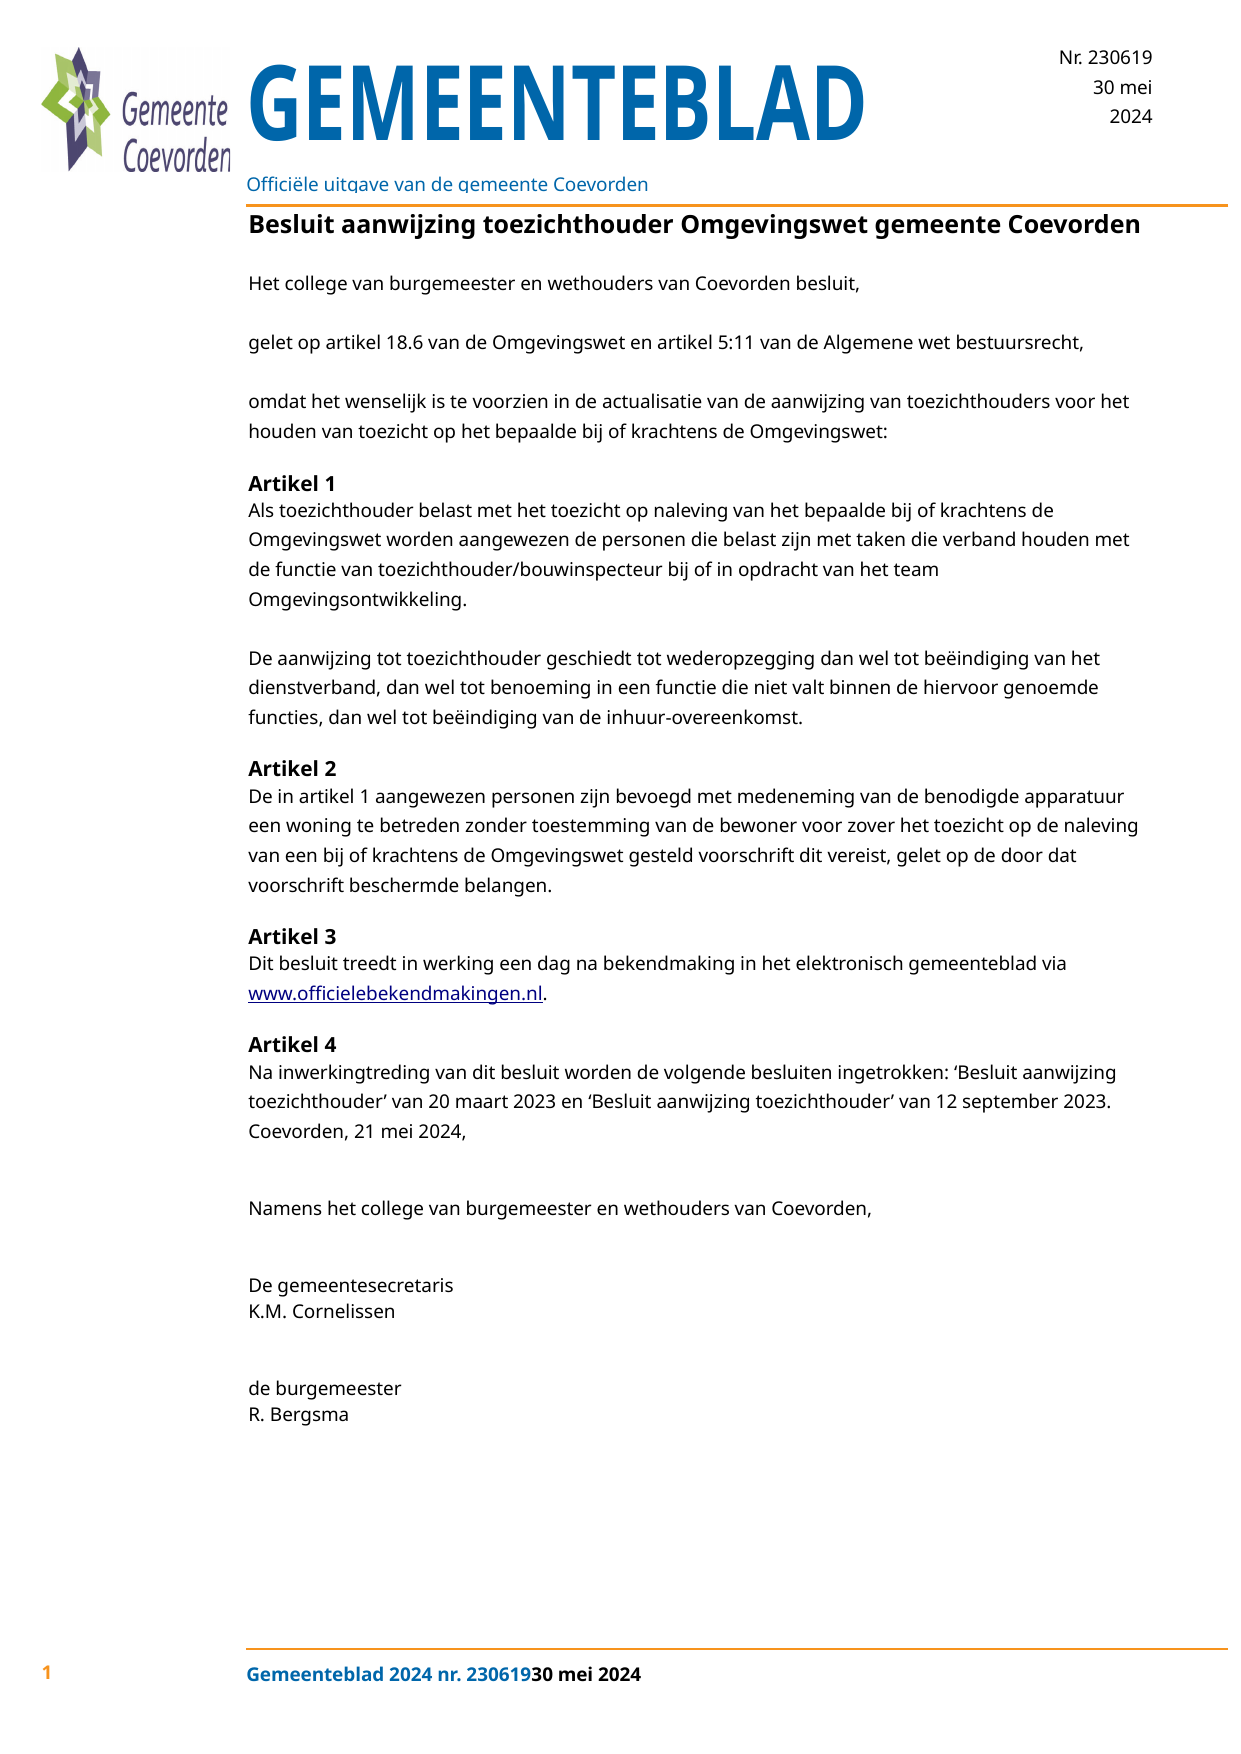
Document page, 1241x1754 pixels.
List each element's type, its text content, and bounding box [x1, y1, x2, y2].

text Het college van burgemeester en wethouders van Coevorden besluit, [248, 270, 1152, 296]
text omdat het wenselijk is te voorzien in de actualisatie van de aanwijzing van toezichthouders voor het houden van toezicht op het bepaalde bij of krachtens de Omgevingswet: [248, 389, 1152, 444]
text Besluit aanwijzing toezichthouder Omgevingswet gemeente Coevorden [248, 207, 1152, 241]
text Coevorden, 21 mei 2024, [248, 1118, 1152, 1144]
text De gemeentesecretaris [248, 1273, 1152, 1298]
text De aanwijzing tot toezichthouder geschiedt tot wederopzegging dan wel tot beëindiging van het dienstverband, dan wel tot benoeming in een functie die niet valt binnen de hiervoor genoemde functies, dan wel tot beëindiging van de inhuur-overeenkomst. [248, 645, 1152, 730]
text K.M. Cornelissen [248, 1298, 1152, 1324]
text de burgemeester [248, 1376, 1152, 1401]
text Artikel 4 [248, 1031, 1152, 1059]
picture [41, 47, 231, 172]
text Artikel 2 [248, 754, 1152, 783]
text R. Bergsma [248, 1401, 1152, 1427]
text Artikel 1 [248, 469, 1152, 497]
text Artikel 3 [248, 922, 1152, 951]
text Na inwerkingtreding van dit besluit worden de volgende besluiten ingetrokken: ‘Besluit aanwijzing toezichthouder’ van 20 maart 2023 en ‘Besluit aanwijzing toezichthouder’ van 12 september 2023. [248, 1059, 1152, 1114]
text Dit besluit treedt in werking een dag na bekendmaking in het elektronisch gemeenteblad via www.officielebekendmakingen.nl. [248, 951, 1152, 1006]
text Namens het college van burgemeester en wethouders van Coevorden, [248, 1195, 1152, 1221]
text De in artikel 1 aangewezen personen zijn bevoegd met medeneming van de benodigde apparatuur een woning te betreden zonder toestemming van de bewoner voor zover het toezicht op de naleving van een bij of krachtens de Omgevingswet gesteld voorschrift dit vereist, gelet op de door dat voorschrift beschermde belangen. [248, 783, 1152, 897]
text gelet op artikel 18.6 van de Omgevingswet en artikel 5:11 van de Algemene wet bestuursrecht, [248, 329, 1152, 355]
text Als toezichthouder belast met het toezicht op naleving van het bepaalde bij of krachtens de Omgevingswet worden aangewezen de personen die belast zijn met taken die verband houden met de functie van toezichthouder/bouwinspecteur bij of in opdracht van het team Omgevingsontwikkeling. [248, 497, 1152, 612]
